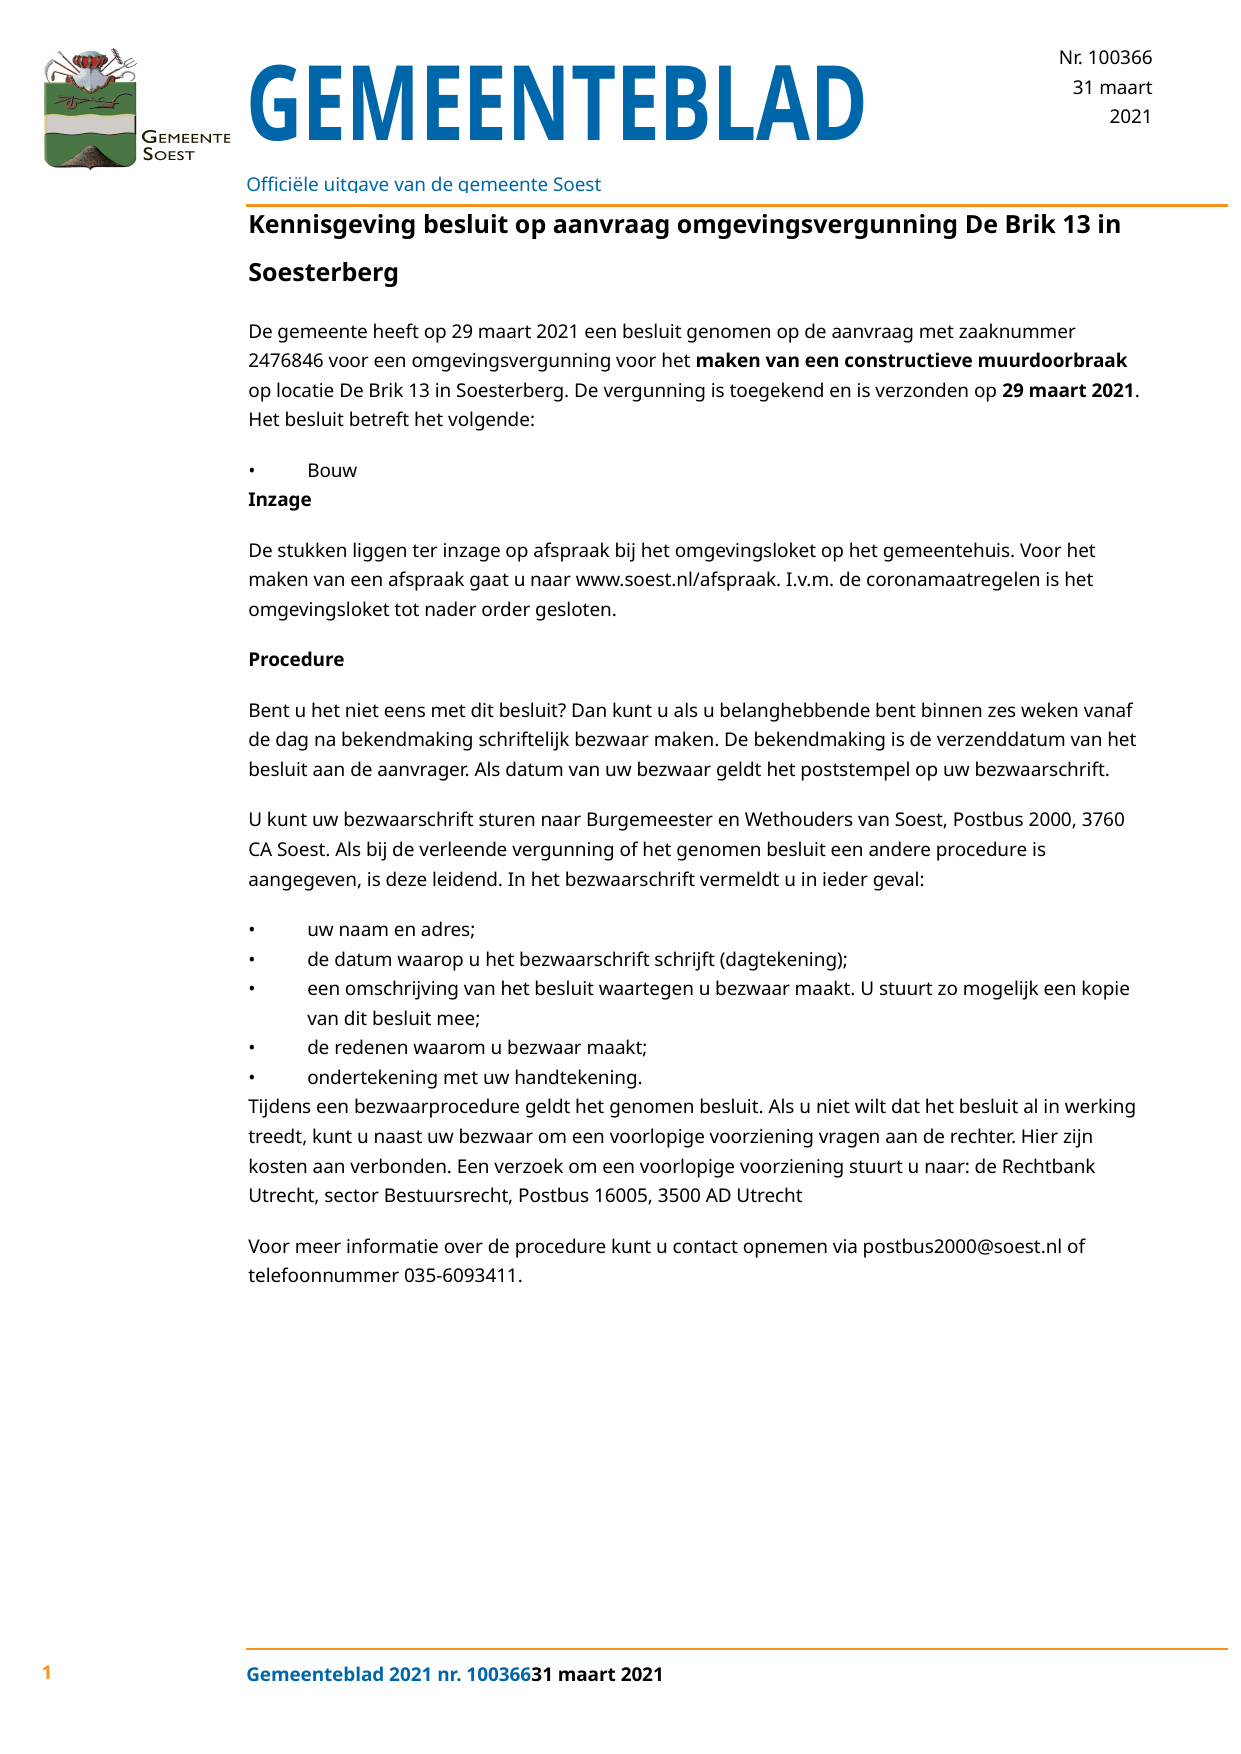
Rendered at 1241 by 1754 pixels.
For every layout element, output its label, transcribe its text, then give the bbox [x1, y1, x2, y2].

text Procedure [248, 647, 1152, 672]
list Bouw [248, 457, 1152, 483]
text Inzage [248, 487, 1152, 512]
list ondertekening met uw handtekening. [248, 1064, 1152, 1090]
list de datum waarop u het bezwaarschrift schrijft (dagtekening); [248, 946, 1152, 972]
list de redenen waarom u bezwaar maakt; [248, 1034, 1152, 1060]
text Bent u het niet eens met dit besluit? Dan kunt u als u belanghebbende bent binnen zes weken vanaf de dag na bekendmaking schriftelijk bezwaar maken. De bekendmaking is de verzenddatum van het besluit aan de aanvrager. Als datum van uw bezwaar geldt het poststempel op uw bezwaarschrift. [248, 697, 1152, 782]
list een omschrijving van het besluit waartegen u bezwaar maakt. U stuurt zo mogelijk een kopie van dit besluit mee; [248, 975, 1152, 1031]
picture [41, 47, 231, 172]
text De stukken liggen ter inzage op afspraak bij het omgevingsloket op het gemeentehuis. Voor het maken van een afspraak gaat u naar www.soest.nl/afspraak. I.v.m. de coronamaatregelen is het omgevingsloket tot nader order gesloten. [248, 537, 1152, 622]
text Voor meer informatie over de procedure kunt u contact opnemen via postbus2000@soest.nl of telefoonnummer 035-6093411. [248, 1233, 1152, 1288]
text De gemeente heeft op 29 maart 2021 een besluit genomen op de aanvraag met zaaknummer 2476846 voor een omgevingsvergunning voor het maken van een constructieve muurdoorbraak op locatie De Brik 13 in Soesterberg. De vergunning is toegekend en is verzonden op 29 maart 2021. Het besluit betreft het volgende: [248, 318, 1152, 432]
text Tijdens een bezwaarprocedure geldt het genomen besluit. Als u niet wilt dat het besluit al in werking treedt, kunt u naast uw bezwaar om een voorlopige voorziening vragen aan de rechter. Hier zijn kosten aan verbonden. Een verzoek om een voorlopige voorziening stuurt u naar: de Rechtbank Utrecht, sector Bestuursrecht, Postbus 16005, 3500 AD Utrecht [248, 1094, 1152, 1208]
list uw naam en adres; [248, 916, 1152, 942]
text Kennisgeving besluit op aanvraag omgevingsvergunning De Brik 13 in Soesterberg [248, 207, 1152, 288]
text U kunt uw bezwaarschrift sturen naar Burgemeester en Wethouders van Soest, Postbus 2000, 3760 CA Soest. Als bij de verleende vergunning of het genomen besluit een andere procedure is aangegeven, is deze leidend. In het bezwaarschrift vermeldt u in ieder geval: [248, 807, 1152, 892]
